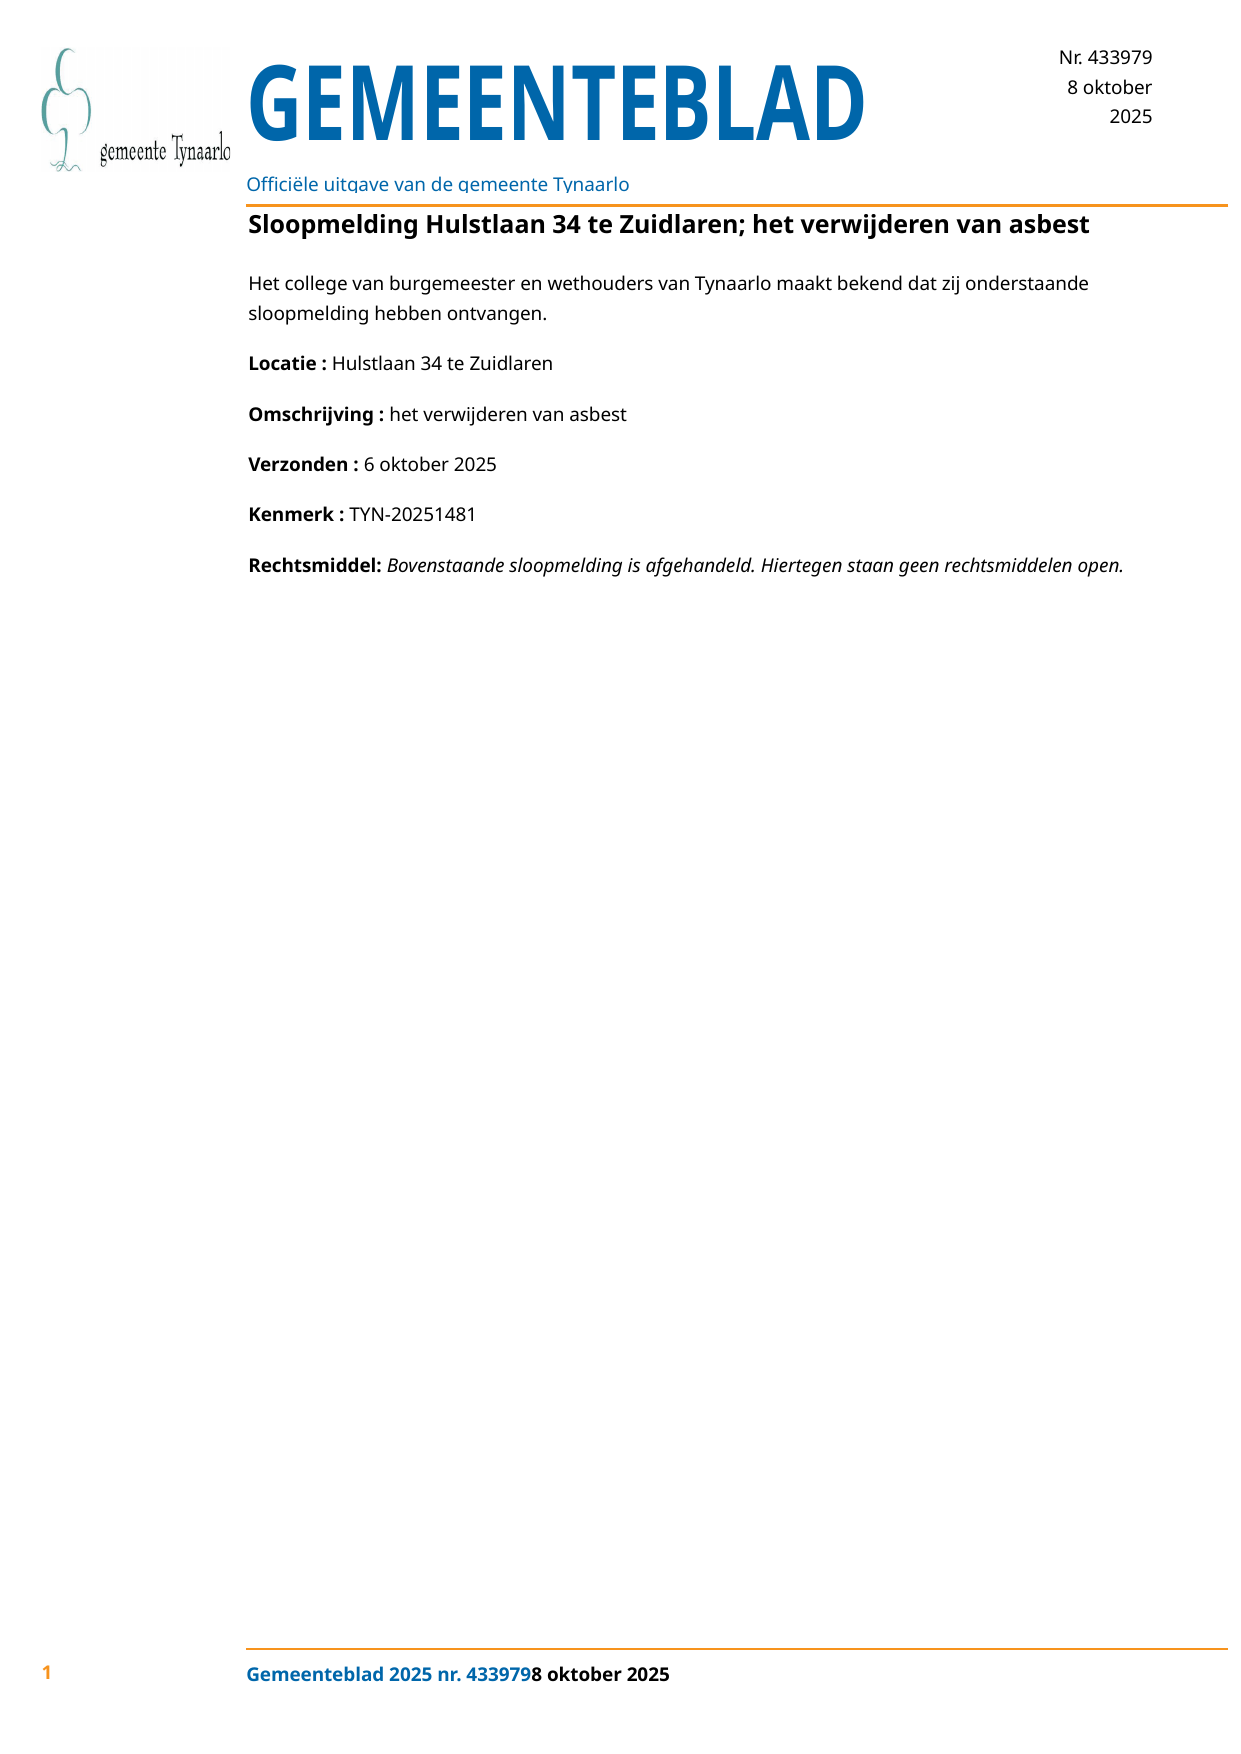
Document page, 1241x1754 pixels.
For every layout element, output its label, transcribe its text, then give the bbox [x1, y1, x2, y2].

text Sloopmelding Hulstlaan 34 te Zuidlaren; het verwijderen van asbest [248, 207, 1152, 241]
text Rechtsmiddel: Bovenstaande sloopmelding is afgehandeld. Hiertegen staan geen rechtsmiddelen open. [248, 552, 1152, 578]
picture [41, 47, 231, 172]
text Omschrijving : het verwijderen van asbest [248, 401, 1152, 426]
text Verzonden : 6 oktober 2025 [248, 451, 1152, 477]
text Het college van burgemeester en wethouders van Tynaarlo maakt bekend dat zij onderstaande sloopmelding hebben ontvangen. [248, 270, 1152, 326]
text Kenmerk : TYN-20251481 [248, 502, 1152, 527]
text Locatie : Hulstlaan 34 te Zuidlaren [248, 350, 1152, 376]
